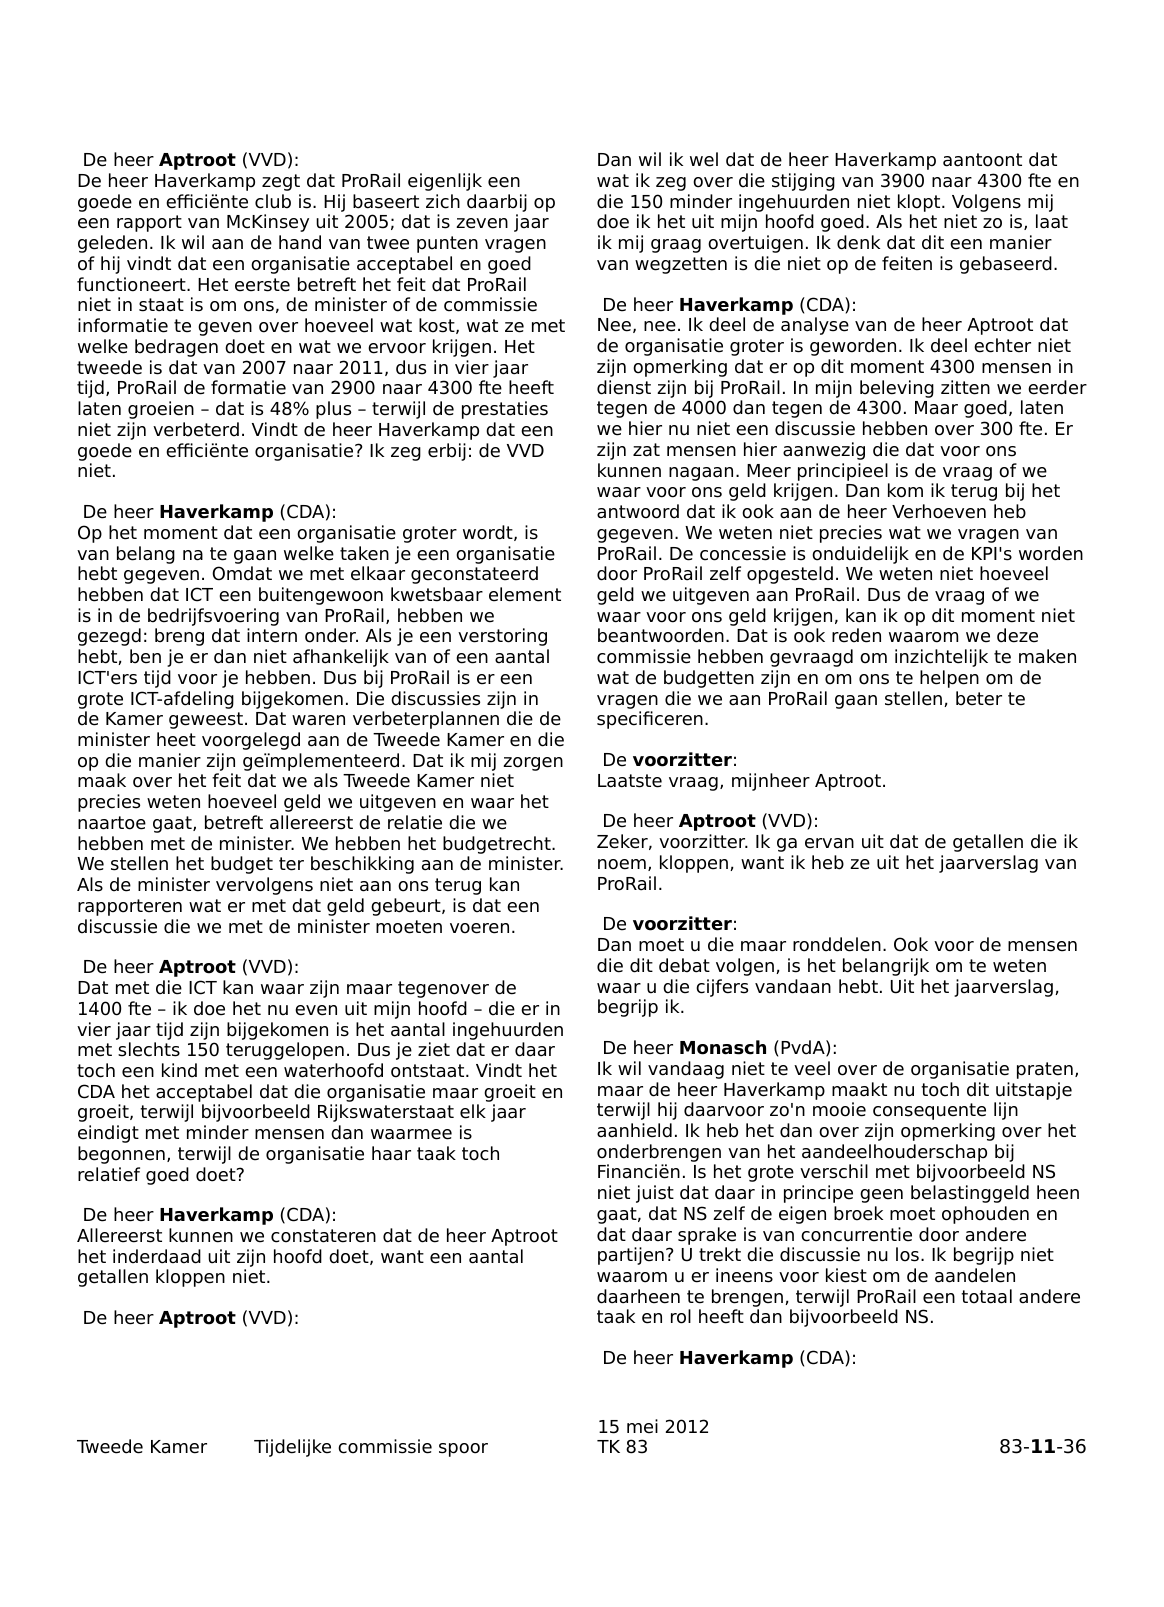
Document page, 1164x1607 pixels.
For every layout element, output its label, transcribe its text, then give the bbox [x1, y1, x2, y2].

text De heer Haverkamp zegt dat ProRail eigenlijk een goede en efficiënte club is. Hij baseert zich daarbij op een rapport van McKinsey uit 2005; dat is zeven jaar geleden. Ik wil aan de hand van twee punten vragen of hij vindt dat een organisatie acceptabel en goed functioneert. Het eerste betreft het feit dat ProRail niet in staat is om ons, de minister of de commissie informatie te geven over hoeveel wat kost, wat ze met welke bedragen doet en wat we ervoor krijgen. Het tweede is dat van 2007 naar 2011, dus in vier jaar tijd, ProRail de formatie van 2900 naar 4300 fte heeft laten groeien – dat is 48% plus – terwijl de prestaties niet zijn verbeterd. Vindt de heer Haverkamp dat een goede en efficiënte organisatie? Ik zeg erbij: de VVD niet. [77, 171, 567, 482]
text De heer Haverkamp (CDA): [77, 502, 567, 523]
text De voorzitter: [596, 750, 1087, 771]
text Laatste vraag, mijnheer Aptroot. [596, 771, 1087, 791]
text Dat met die ICT kan waar zijn maar tegenover de 1400 fte – ik doe het nu even uit mijn hoofd – die er in vier jaar tijd zijn bijgekomen is het aantal ingehuurden met slechts 150 teruggelopen. Dus je ziet dat er daar toch een kind met een waterhoofd ontstaat. Vindt het CDA het acceptabel dat die organisatie maar groeit en groeit, terwijl bijvoorbeeld Rijkswaterstaat elk jaar eindigt met minder mensen dan waarmee is begonnen, terwijl de organisatie haar taak toch relatief goed doet? [77, 978, 567, 1185]
text De heer Haverkamp (CDA): [596, 294, 1087, 315]
text Dan wil ik wel dat de heer Haverkamp aantoont dat wat ik zeg over die stijging van 3900 naar 4300 fte en die 150 minder ingehuurden niet klopt. Volgens mij doe ik het uit mijn hoofd goed. Als het niet zo is, laat ik mij graag overtuigen. Ik denk dat dit een manier van wegzetten is die niet op de feiten is gebaseerd. [596, 150, 1087, 274]
text De heer Aptroot (VVD): [77, 1308, 567, 1329]
text Zeker, voorzitter. Ik ga ervan uit dat de getallen die ik noem, kloppen, want ik heb ze uit het jaarverslag van ProRail. [596, 832, 1087, 894]
text De heer Haverkamp (CDA): [596, 1348, 1087, 1369]
text De heer Aptroot (VVD): [77, 150, 567, 171]
text De voorzitter: [596, 914, 1087, 935]
text Allereerst kunnen we constateren dat de heer Aptroot het inderdaad uit zijn hoofd doet, want een aantal getallen kloppen niet. [77, 1226, 567, 1288]
text De heer Aptroot (VVD): [77, 957, 567, 978]
text Ik wil vandaag niet te veel over de organisatie praten, maar de heer Haverkamp maakt nu toch dit uitstapje terwijl hij daarvoor zo'n mooie consequente lijn aanhield. Ik heb het dan over zijn opmerking over het onderbrengen van het aandeelhouderschap bij Financiën. Is het grote verschil met bijvoorbeeld NS niet juist dat daar in principe geen belastinggeld heen gaat, dat NS zelf de eigen broek moet ophouden en dat daar sprake is van concurrentie door andere partijen? U trekt die discussie nu los. Ik begrijp niet waarom u er ineens voor kiest om de aandelen daarheen te brengen, terwijl ProRail een totaal andere taak en rol heeft dan bijvoorbeeld NS. [596, 1059, 1087, 1328]
text Nee, nee. Ik deel de analyse van de heer Aptroot dat de organisatie groter is geworden. Ik deel echter niet zijn opmerking dat er op dit moment 4300 mensen in dienst zijn bij ProRail. In mijn beleving zitten we eerder tegen de 4000 dan tegen de 4300. Maar goed, laten we hier nu niet een discussie hebben over 300 fte. Er zijn zat mensen hier aanwezig die dat voor ons kunnen nagaan. Meer principieel is de vraag of we waar voor ons geld krijgen. Dan kom ik terug bij het antwoord dat ik ook aan de heer Verhoeven heb gegeven. We weten niet precies wat we vragen van ProRail. De concessie is onduidelijk en de KPI's worden door ProRail zelf opgesteld. We weten niet hoeveel geld we uitgeven aan ProRail. Dus de vraag of we waar voor ons geld krijgen, kan ik op dit moment niet beantwoorden. Dat is ook reden waarom we deze commissie hebben gevraagd om inzichtelijk te maken wat de budgetten zijn en om ons te helpen om de vragen die we aan ProRail gaan stellen, beter te specificeren. [596, 315, 1087, 730]
text De heer Monasch (PvdA): [596, 1038, 1087, 1059]
text Dan moet u die maar ronddelen. Ook voor de mensen die dit debat volgen, is het belangrijk om te weten waar u die cijfers vandaan hebt. Uit het jaarverslag, begrijp ik. [596, 935, 1087, 1018]
text De heer Aptroot (VVD): [596, 811, 1087, 832]
text De heer Haverkamp (CDA): [77, 1205, 567, 1226]
text Op het moment dat een organisatie groter wordt, is van belang na te gaan welke taken je een organisatie hebt gegeven. Omdat we met elkaar geconstateerd hebben dat ICT een buitengewoon kwetsbaar element is in de bedrijfsvoering van ProRail, hebben we gezegd: breng dat intern onder. Als je een verstoring hebt, ben je er dan niet afhankelijk van of een aantal ICT'ers tijd voor je hebben. Dus bij ProRail is er een grote ICT-afdeling bijgekomen. Die discussies zijn in de Kamer geweest. Dat waren verbeterplannen die de minister heet voorgelegd aan de Tweede Kamer en die op die manier zijn geïmplementeerd. Dat ik mij zorgen maak over het feit dat we als Tweede Kamer niet precies weten hoeveel geld we uitgeven en waar het naartoe gaat, betreft allereerst de relatie die we hebben met de minister. We hebben het budgetrecht. We stellen het budget ter beschikking aan de minister. Als de minister vervolgens niet aan ons terug kan rapporteren wat er met dat geld gebeurt, is dat een discussie die we met de minister moeten voeren. [77, 523, 567, 937]
